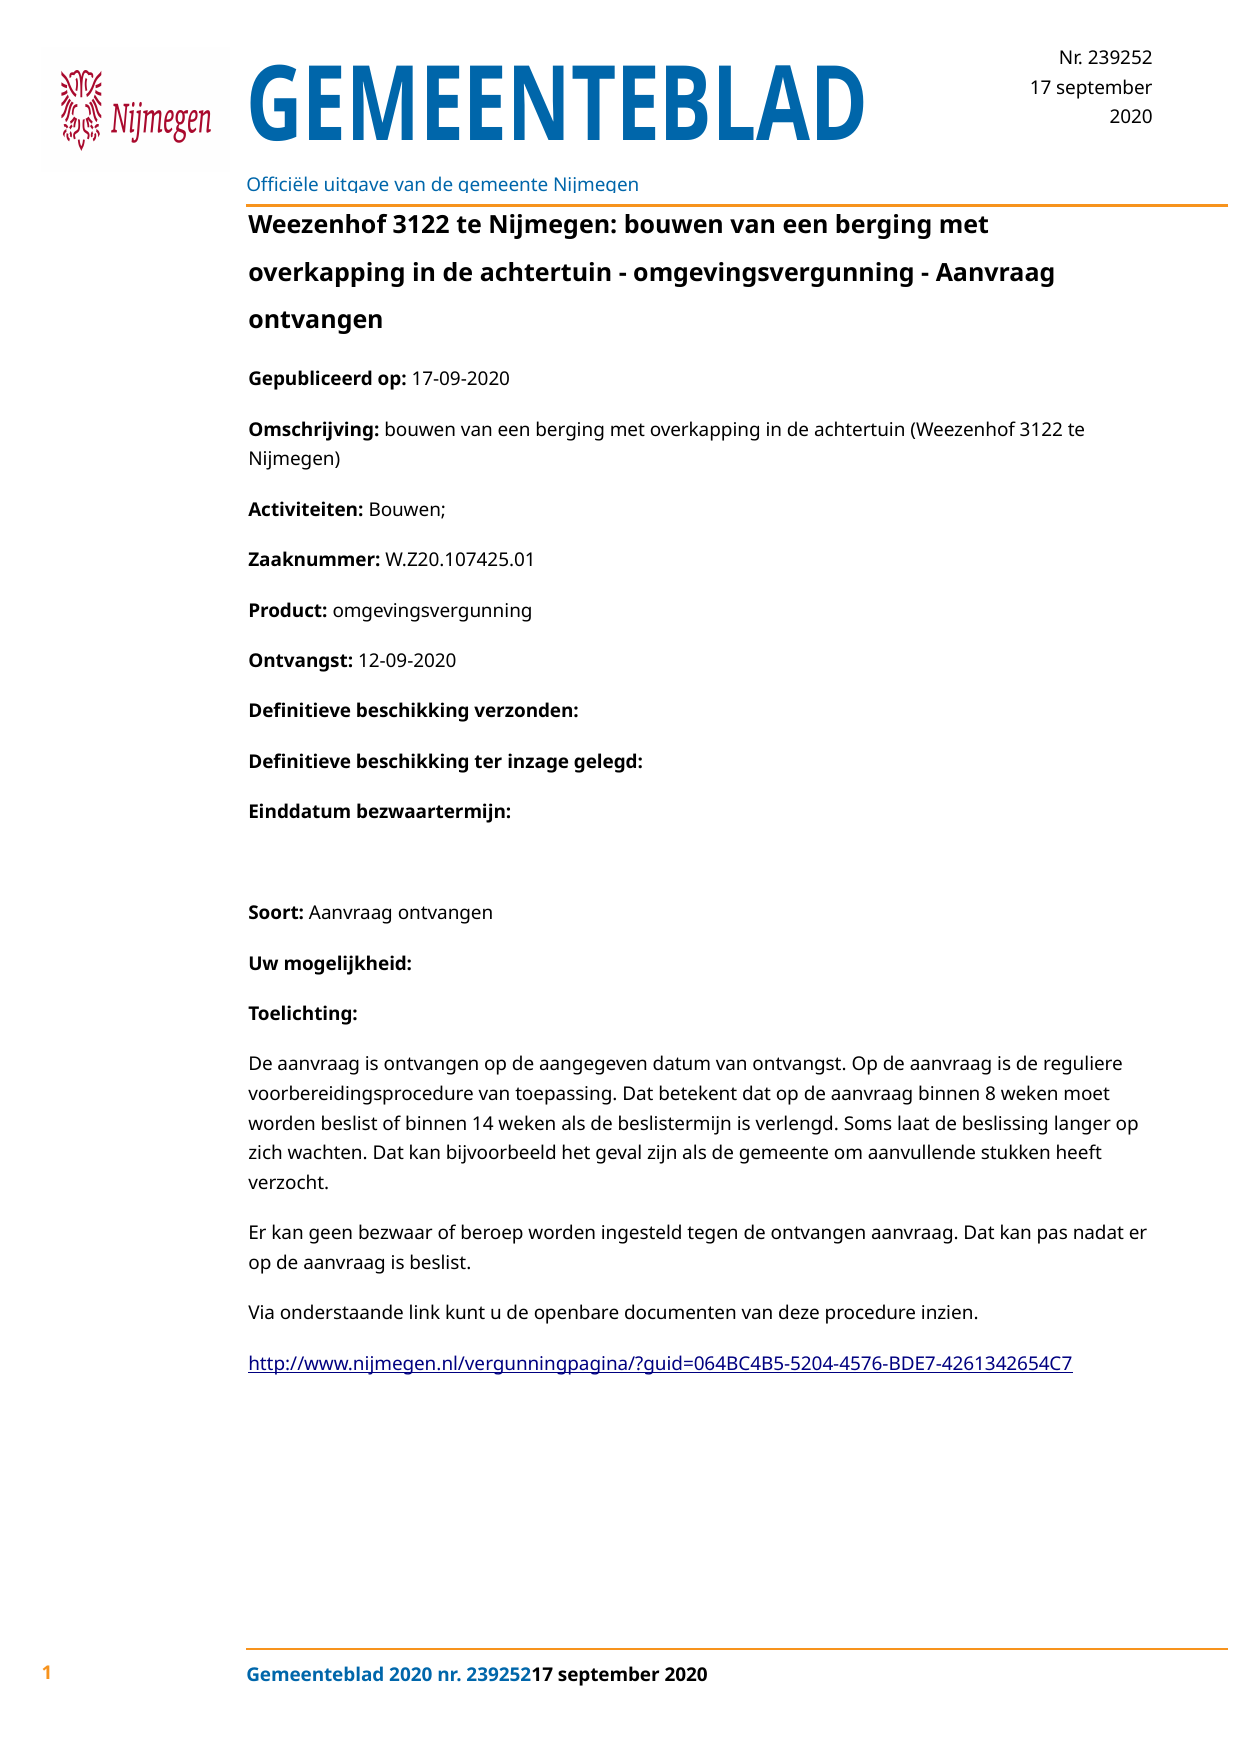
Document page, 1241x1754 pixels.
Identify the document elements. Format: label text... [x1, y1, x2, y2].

text Definitieve beschikking ter inzage gelegd: [248, 748, 1152, 774]
text Einddatum bezwaartermijn: [248, 798, 1152, 824]
text Omschrijving: bouwen van een berging met overkapping in de achtertuin (Weezenhof 3122 te Nijmegen) [248, 416, 1152, 471]
text Er kan geen bezwaar of beroep worden ingesteld tegen de ontvangen aanvraag. Dat kan pas nadat er op de aanvraag is beslist. [248, 1219, 1152, 1274]
text Definitieve beschikking verzonden: [248, 698, 1152, 723]
text http://www.nijmegen.nl/vergunningpagina/?guid=064BC4B5-5204-4576-BDE7-4261342654C7 [248, 1350, 1152, 1375]
text Toelichting: [248, 1000, 1152, 1026]
text Weezenhof 3122 te Nijmegen: bouwen van een berging met overkapping in de achtertuin - omgevingsvergunning - Aanvraag ontvangen [248, 207, 1152, 336]
text Activiteiten: Bouwen; [248, 496, 1152, 522]
text Soort: Aanvraag ontvangen [248, 899, 1152, 925]
picture [41, 47, 231, 172]
text Uw mogelijkheid: [248, 950, 1152, 975]
text Via onderstaande link kunt u de openbare documenten van deze procedure inzien. [248, 1299, 1152, 1325]
text Product: omgevingsvergunning [248, 597, 1152, 622]
text Ontvangst: 12-09-2020 [248, 647, 1152, 673]
text De aanvraag is ontvangen op de aangegeven datum van ontvangst. Op de aanvraag is de reguliere voorbereidingsprocedure van toepassing. Dat betekent dat op de aanvraag binnen 8 weken moet worden beslist of binnen 14 weken als de beslistermijn is verlengd. Soms laat de beslissing langer op zich wachten. Dat kan bijvoorbeeld het geval zijn als de gemeente om aanvullende stukken heeft verzocht. [248, 1051, 1152, 1194]
text Gepubliceerd op: 17-09-2020 [248, 366, 1152, 391]
text Zaaknummer: W.Z20.107425.01 [248, 546, 1152, 572]
